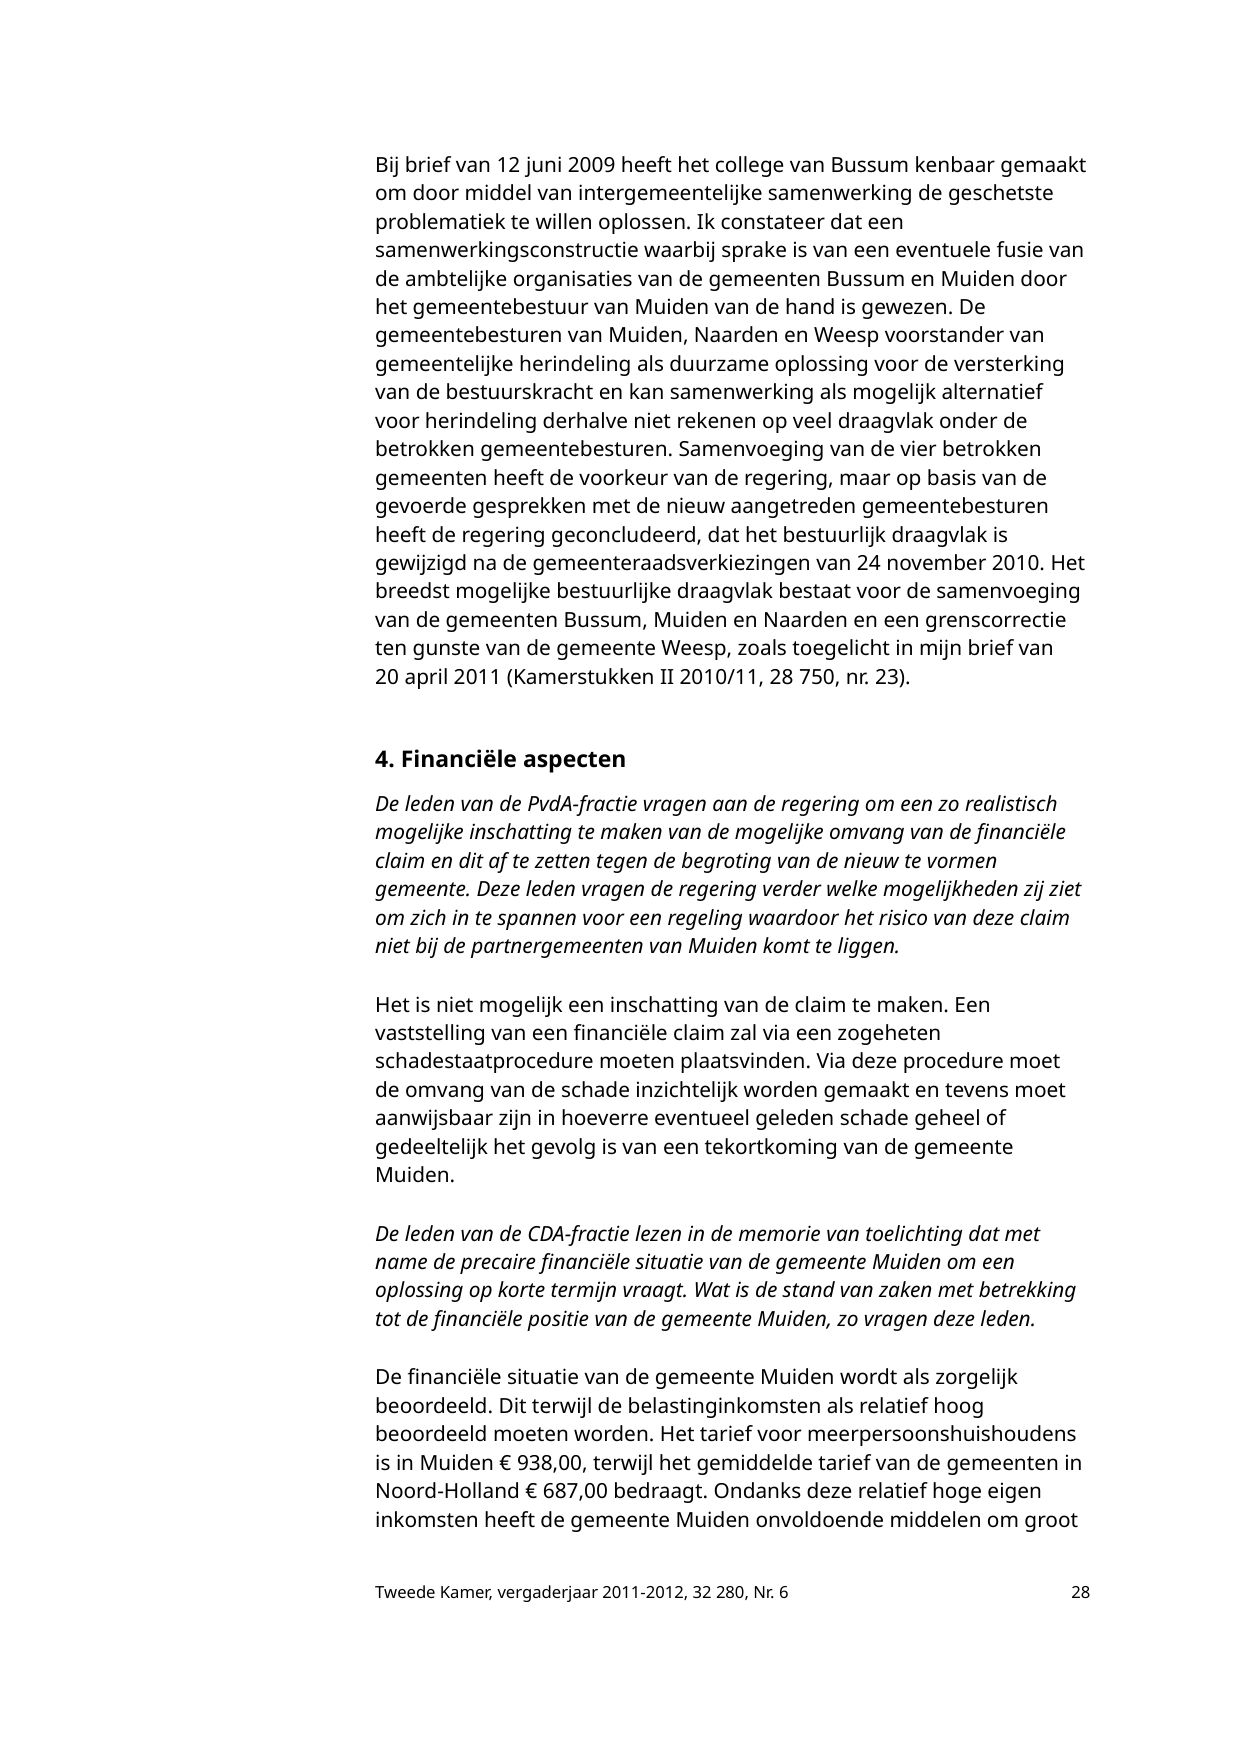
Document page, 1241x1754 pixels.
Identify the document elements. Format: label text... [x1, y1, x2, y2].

text Het is niet mogelijk een inschatting van de claim te maken. Een vaststelling van een financiële claim zal via een zogeheten schadestaatprocedure moeten plaatsvinden. Via deze procedure moet de omvang van de schade inzichtelijk worden gemaakt en tevens moet aanwijsbaar zijn in hoeverre eventueel geleden schade geheel of gedeeltelijk het gevolg is van een tekortkoming van de gemeente Muiden. [375, 990, 1090, 1189]
text De leden van de PvdA-fractie vragen aan de regering om een zo realistisch mogelijke inschatting te maken van de mogelijke omvang van de financiële claim en dit af te zetten tegen de begroting van de nieuw te vormen gemeente. Deze leden vragen de regering verder welke mogelijkheden zij ziet om zich in te spannen voor een regeling waardoor het risico van deze claim niet bij de partnergemeenten van Muiden komt te liggen. [375, 789, 1090, 960]
text De leden van de CDA-fractie lezen in de memorie van toelichting dat met name de precaire financiële situatie van de gemeente Muiden om een oplossing op korte termijn vraagt. Wat is de stand van zaken met betrekking tot de financiële positie van de gemeente Muiden, zo vragen deze leden. [375, 1219, 1090, 1332]
text De financiële situatie van de gemeente Muiden wordt als zorgelijk beoordeeld. Dit terwijl de belastinginkomsten als relatief hoog beoordeeld moeten worden. Het tarief voor meerpersoonshuishoudens is in Muiden € 938,00, terwijl het gemiddelde tarief van de gemeenten in Noord-Holland € 687,00 bedraagt. Ondanks deze relatief hoge eigen inkomsten heeft de gemeente Muiden onvoldoende middelen om groot [375, 1362, 1090, 1533]
subtitle 4. Financiële aspecten [375, 743, 1090, 774]
text Bij brief van 12 juni 2009 heeft het college van Bussum kenbaar gemaakt om door middel van intergemeentelijke samenwerking de geschetste problematiek te willen oplossen. Ik constateer dat een samenwerkingsconstructie waarbij sprake is van een eventuele fusie van de ambtelijke organisaties van de gemeenten Bussum en Muiden door het gemeentebestuur van Muiden van de hand is gewezen. De gemeentebesturen van Muiden, Naarden en Weesp voorstander van gemeentelijke herindeling als duurzame oplossing voor de versterking van de bestuurskracht en kan samenwerking als mogelijk alternatief voor herindeling derhalve niet rekenen op veel draagvlak onder de betrokken gemeentebesturen. Samenvoeging van de vier betrokken gemeenten heeft de voorkeur van de regering, maar op basis van de gevoerde gesprekken met de nieuw aangetreden gemeentebesturen heeft de regering geconcludeerd, dat het bestuurlijk draagvlak is gewijzigd na de gemeenteraadsverkiezingen van 24 november 2010. Het breedst mogelijke bestuurlijke draagvlak bestaat voor de samenvoeging van de gemeenten Bussum, Muiden en Naarden en een grenscorrectie ten gunste van de gemeente Weesp, zoals toegelicht in mijn brief van 20 april 2011 (Kamerstukken II 2010/11, 28 750, nr. 23). [375, 150, 1090, 690]
